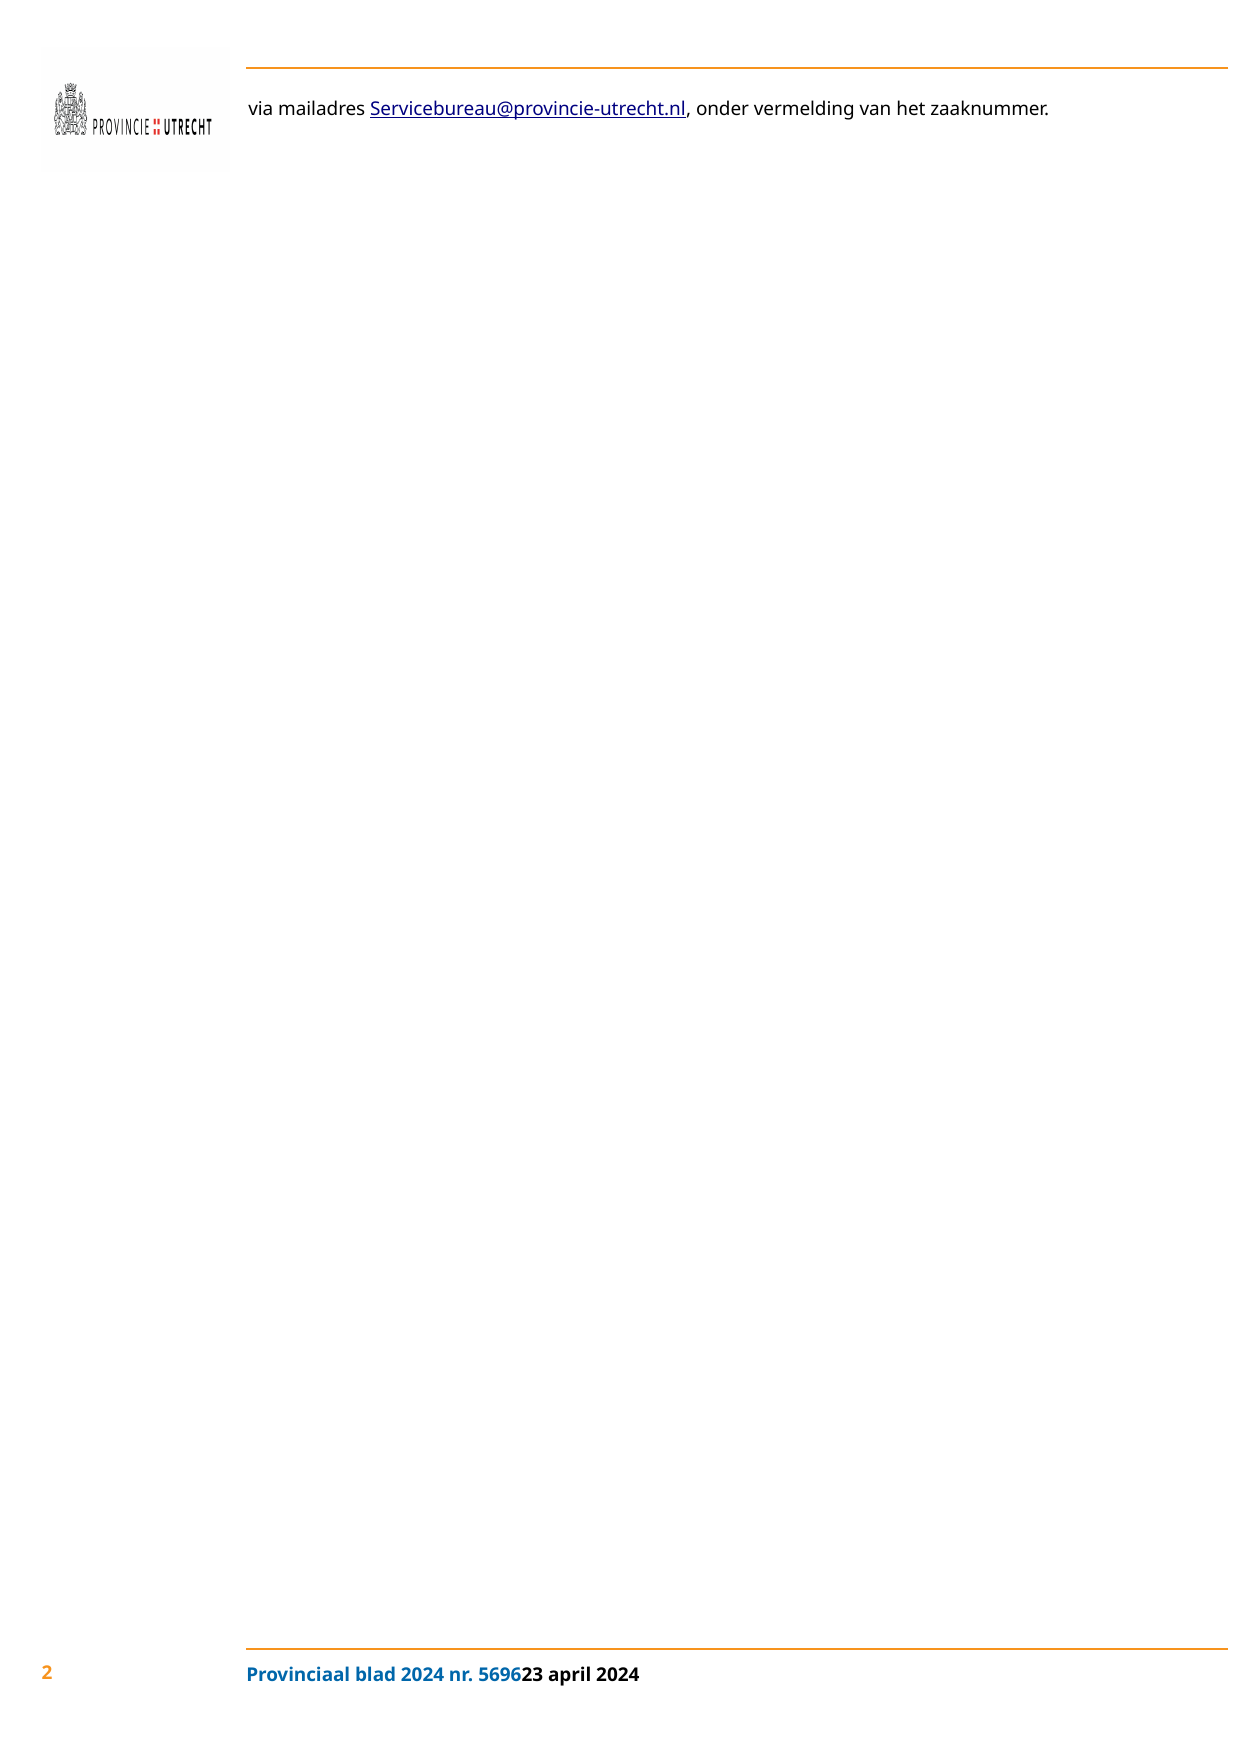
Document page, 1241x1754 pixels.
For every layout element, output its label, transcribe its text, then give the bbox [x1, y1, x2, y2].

picture [41, 47, 231, 172]
text via mailadres Servicebureau@provincie-utrecht.nl, onder vermelding van het zaaknummer. [248, 95, 1152, 121]
